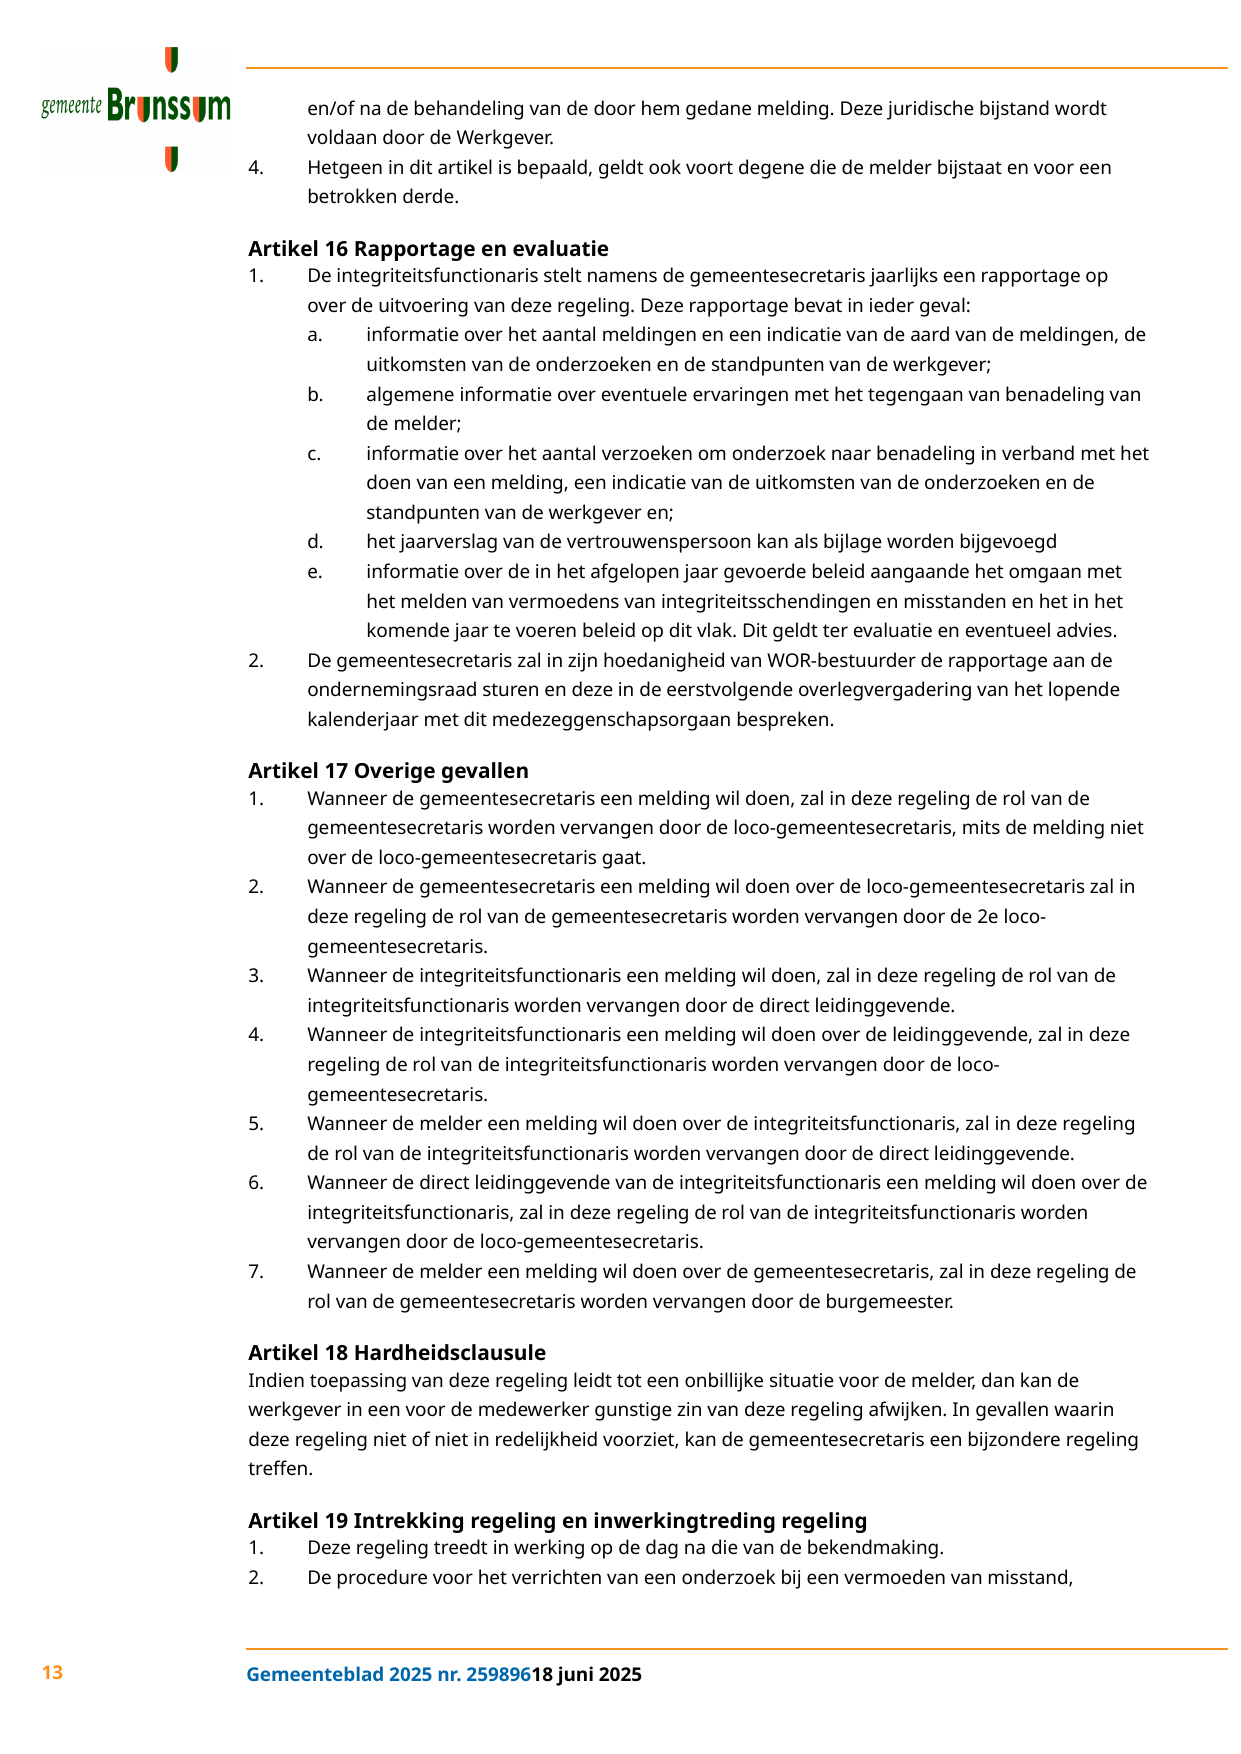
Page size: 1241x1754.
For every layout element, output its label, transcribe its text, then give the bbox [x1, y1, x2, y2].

text Artikel 19 Intrekking regeling en inwerkingtreding regeling [248, 1506, 1152, 1534]
list algemene informatie over eventuele ervaringen met het tegengaan van benadeling van de melder; [307, 381, 1152, 436]
list De integriteitsfunctionaris stelt namens de gemeentesecretaris jaarlijks een rapportage op over de uitvoering van deze regeling. Deze rapportage bevat in ieder geval: [248, 262, 1152, 318]
picture [41, 47, 231, 172]
list Hetgeen in dit artikel is bepaald, geldt ook voort degene die de melder bijstaat en voor een betrokken derde. [248, 154, 1152, 209]
list informatie over het aantal verzoeken om onderzoek naar benadeling in verband met het doen van een melding, een indicatie van de uitkomsten van de onderzoeken en de standpunten van de werkgever en; [307, 440, 1152, 525]
text Artikel 18 Hardheidsclausule [248, 1338, 1152, 1367]
list De procedure voor het verrichten van een onderzoek bij een vermoeden van misstand, [248, 1564, 1152, 1590]
list informatie over de in het afgelopen jaar gevoerde beleid aangaande het omgaan met het melden van vermoedens van integriteitsschendingen en misstanden en het in het komende jaar te voeren beleid op dit vlak. Dit geldt ter evaluatie en eventueel advies. [307, 558, 1152, 643]
text Artikel 17 Overige gevallen [248, 757, 1152, 785]
text Artikel 16 Rapportage en evaluatie [248, 234, 1152, 262]
list De gemeentesecretaris zal in zijn hoedanigheid van WOR-bestuurder de rapportage aan de ondernemingsraad sturen en deze in de eerstvolgende overlegvergadering van het lopende kalenderjaar met dit medezeggenschapsorgaan bespreken. [248, 647, 1152, 732]
list Wanneer de integriteitsfunctionaris een melding wil doen, zal in deze regeling de rol van de integriteitsfunctionaris worden vervangen door de direct leidinggevende. [248, 962, 1152, 1018]
list Deze regeling treedt in werking op de dag na die van de bekendmaking. [248, 1534, 1152, 1560]
list Wanneer de melder een melding wil doen over de gemeentesecretaris, zal in deze regeling de rol van de gemeentesecretaris worden vervangen door de burgemeester. [248, 1258, 1152, 1314]
list Wanneer de integriteitsfunctionaris een melding wil doen over de leidinggevende, zal in deze regeling de rol van de integriteitsfunctionaris worden vervangen door de loco-gemeentesecretaris. [248, 1022, 1152, 1107]
list het jaarverslag van de vertrouwenspersoon kan als bijlage worden bijgevoegd [307, 529, 1152, 554]
list Wanneer de melder een melding wil doen over de integriteitsfunctionaris, zal in deze regeling de rol van de integriteitsfunctionaris worden vervangen door de direct leidinggevende. [248, 1110, 1152, 1166]
list en/of na de behandeling van de door hem gedane melding. Deze juridische bijstand wordt voldaan door de Werkgever. [248, 95, 1152, 150]
list Wanneer de direct leidinggevende van de integriteitsfunctionaris een melding wil doen over de integriteitsfunctionaris, zal in deze regeling de rol van de integriteitsfunctionaris worden vervangen door de loco-gemeentesecretaris. [248, 1169, 1152, 1254]
list Wanneer de gemeentesecretaris een melding wil doen, zal in deze regeling de rol van de gemeentesecretaris worden vervangen door de loco-gemeentesecretaris, mits de melding niet over de loco-gemeentesecretaris gaat. [248, 785, 1152, 870]
text Indien toepassing van deze regeling leidt tot een onbillijke situatie voor de melder, dan kan de werkgever in een voor de medewerker gunstige zin van deze regeling afwijken. In gevallen waarin deze regeling niet of niet in redelijkheid voorziet, kan de gemeentesecretaris een bijzondere regeling treffen. [248, 1367, 1152, 1481]
list Wanneer de gemeentesecretaris een melding wil doen over de loco-gemeentesecretaris zal in deze regeling de rol van de gemeentesecretaris worden vervangen door de 2e loco-gemeentesecretaris. [248, 874, 1152, 959]
list informatie over het aantal meldingen en een indicatie van de aard van de meldingen, de uitkomsten van de onderzoeken en de standpunten van de werkgever; [307, 322, 1152, 377]
